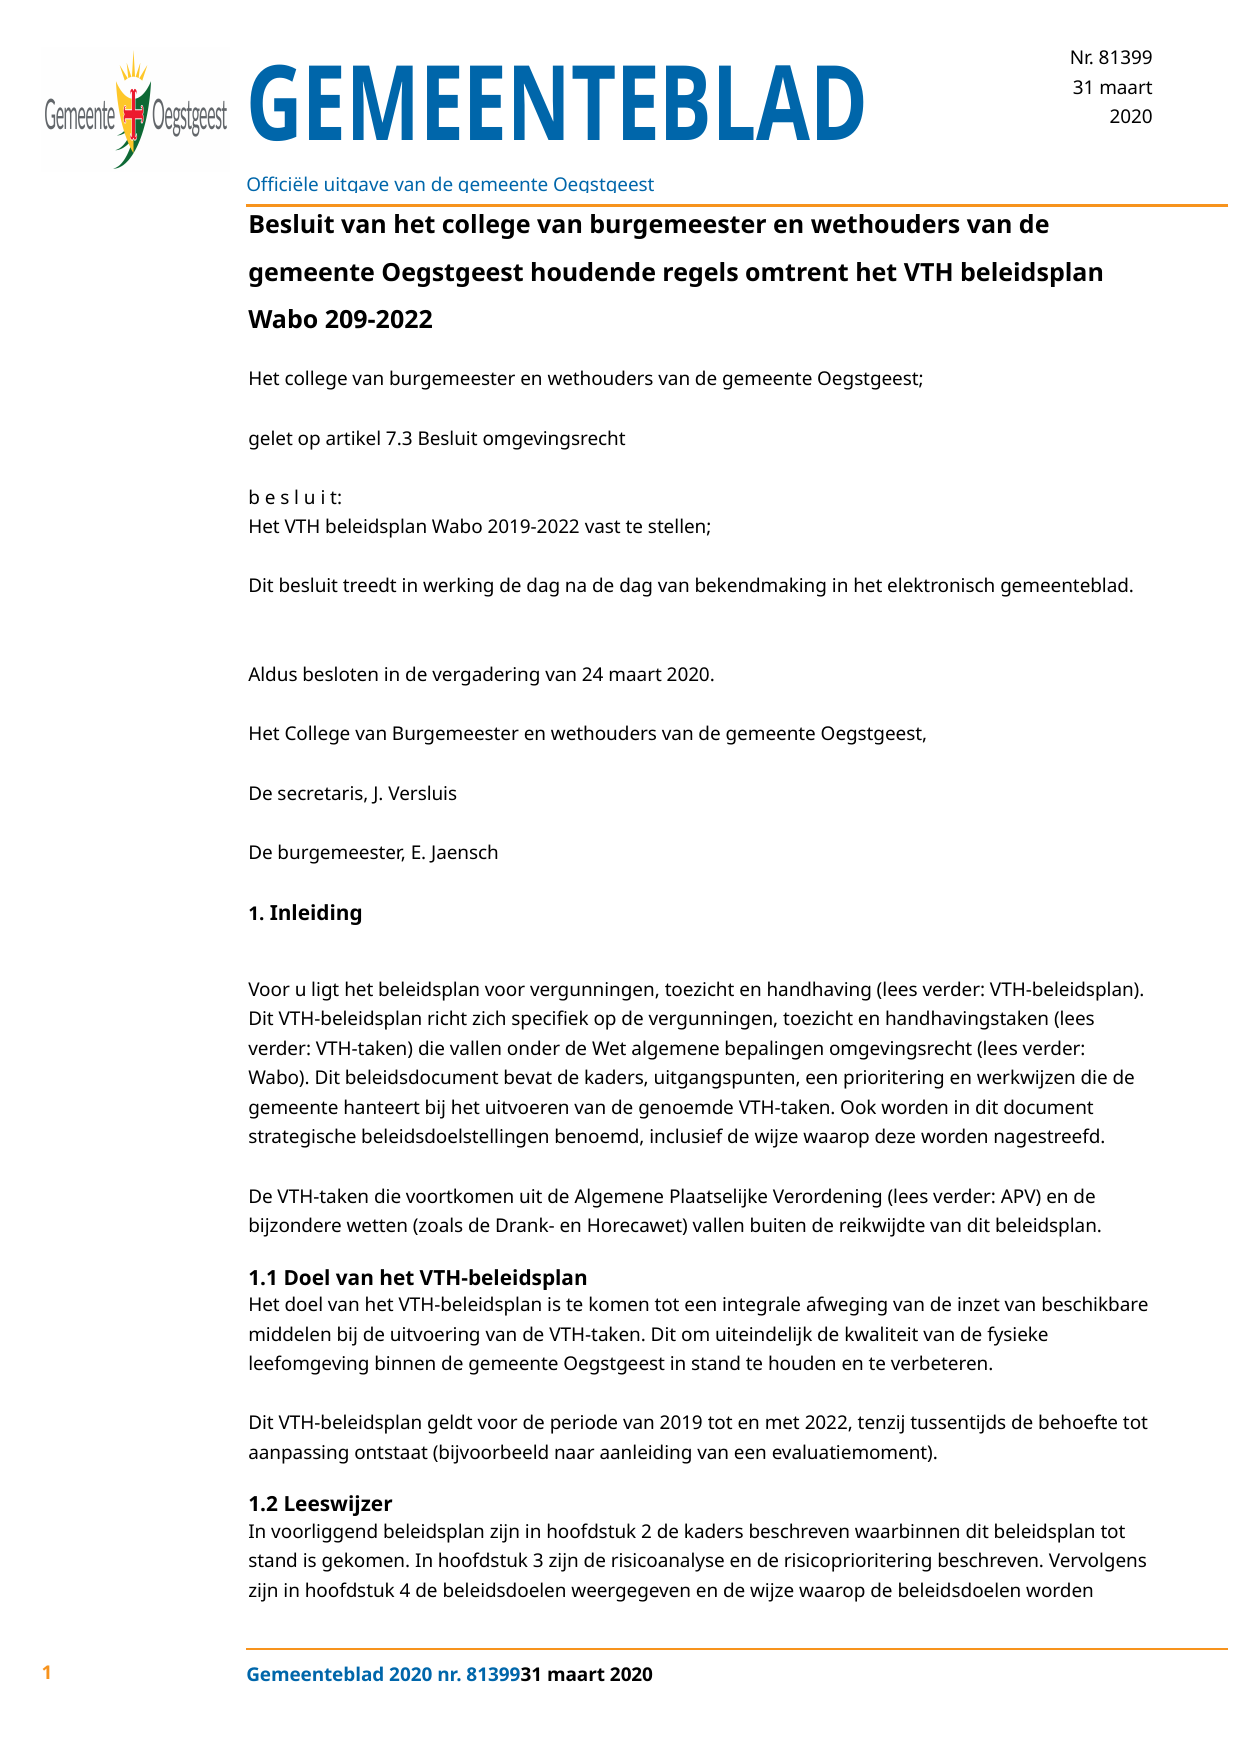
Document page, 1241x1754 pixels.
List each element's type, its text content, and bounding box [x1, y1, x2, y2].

text 1.1 Doel van het VTH-beleidsplan [248, 1263, 1152, 1291]
text Het College van Burgemeester en wethouders van de gemeente Oegstgeest, [248, 721, 1152, 746]
text De VTH-taken die voortkomen uit de Algemene Plaatselijke Verordening (lees verder: APV) en de bijzondere wetten (zoals de Drank- en Horecawet) vallen buiten de reikwijdte van dit beleidsplan. [248, 1183, 1152, 1238]
text De burgemeester, E. Jaensch [248, 839, 1152, 864]
text Besluit van het college van burgemeester en wethouders van de gemeente Oegstgeest houdende regels omtrent het VTH beleidsplan Wabo 209-2022 [248, 207, 1152, 336]
text Dit VTH-beleidsplan geldt voor de periode van 2019 tot en met 2022, tenzij tussentijds de behoefte tot aanpassing ontstaat (bijvoorbeeld naar aanleiding van een evaluatiemoment). [248, 1409, 1152, 1465]
picture [41, 47, 231, 172]
text Het VTH beleidsplan Wabo 2019-2022 vast te stellen; [248, 513, 1152, 539]
text Aldus besloten in de vergadering van 24 maart 2020. [248, 661, 1152, 687]
text In voorliggend beleidsplan zijn in hoofdstuk 2 de kaders beschreven waarbinnen dit beleidsplan tot stand is gekomen. In hoofdstuk 3 zijn de risicoanalyse en de risicoprioritering beschreven. Vervolgens zijn in hoofdstuk 4 de beleidsdoelen weergegeven en de wijze waarop de beleidsdoelen worden [248, 1518, 1152, 1603]
text gelet op artikel 7.3 Besluit omgevingsrecht [248, 425, 1152, 450]
text De secretaris, J. Versluis [248, 780, 1152, 805]
text b e s l u i t: [248, 484, 1152, 509]
text Het doel van het VTH-beleidsplan is te komen tot een integrale afweging van de inzet van beschikbare middelen bij de uitvoering van de VTH-taken. Dit om uiteindelijk de kwaliteit van de fysieke leefomgeving binnen de gemeente Oegstgeest in stand te houden en te verbeteren. [248, 1291, 1152, 1376]
text 1.2 Leeswijzer [248, 1489, 1152, 1518]
text Voor u ligt het beleidsplan voor vergunningen, toezicht en handhaving (lees verder: VTH-beleidsplan). Dit VTH-beleidsplan richt zich specifiek op de vergunningen, toezicht en handhavingstaken (lees verder: VTH-taken) die vallen onder de Wet algemene bepalingen omgevingsrecht (lees verder: Wabo). Dit beleidsdocument bevat de kaders, uitgangspunten, een prioritering en werkwijzen die de gemeente hanteert bij het uitvoeren van de genoemde VTH-taken. Ook worden in dit document strategische beleidsdoelstellingen benoemd, inclusief de wijze waarop deze worden nagestreefd. [248, 976, 1152, 1149]
text 1. Inleiding [248, 898, 1152, 926]
text Het college van burgemeester en wethouders van de gemeente Oegstgeest; [248, 366, 1152, 391]
text Dit besluit treedt in werking de dag na de dag van bekendmaking in het elektronisch gemeenteblad. [248, 573, 1152, 598]
